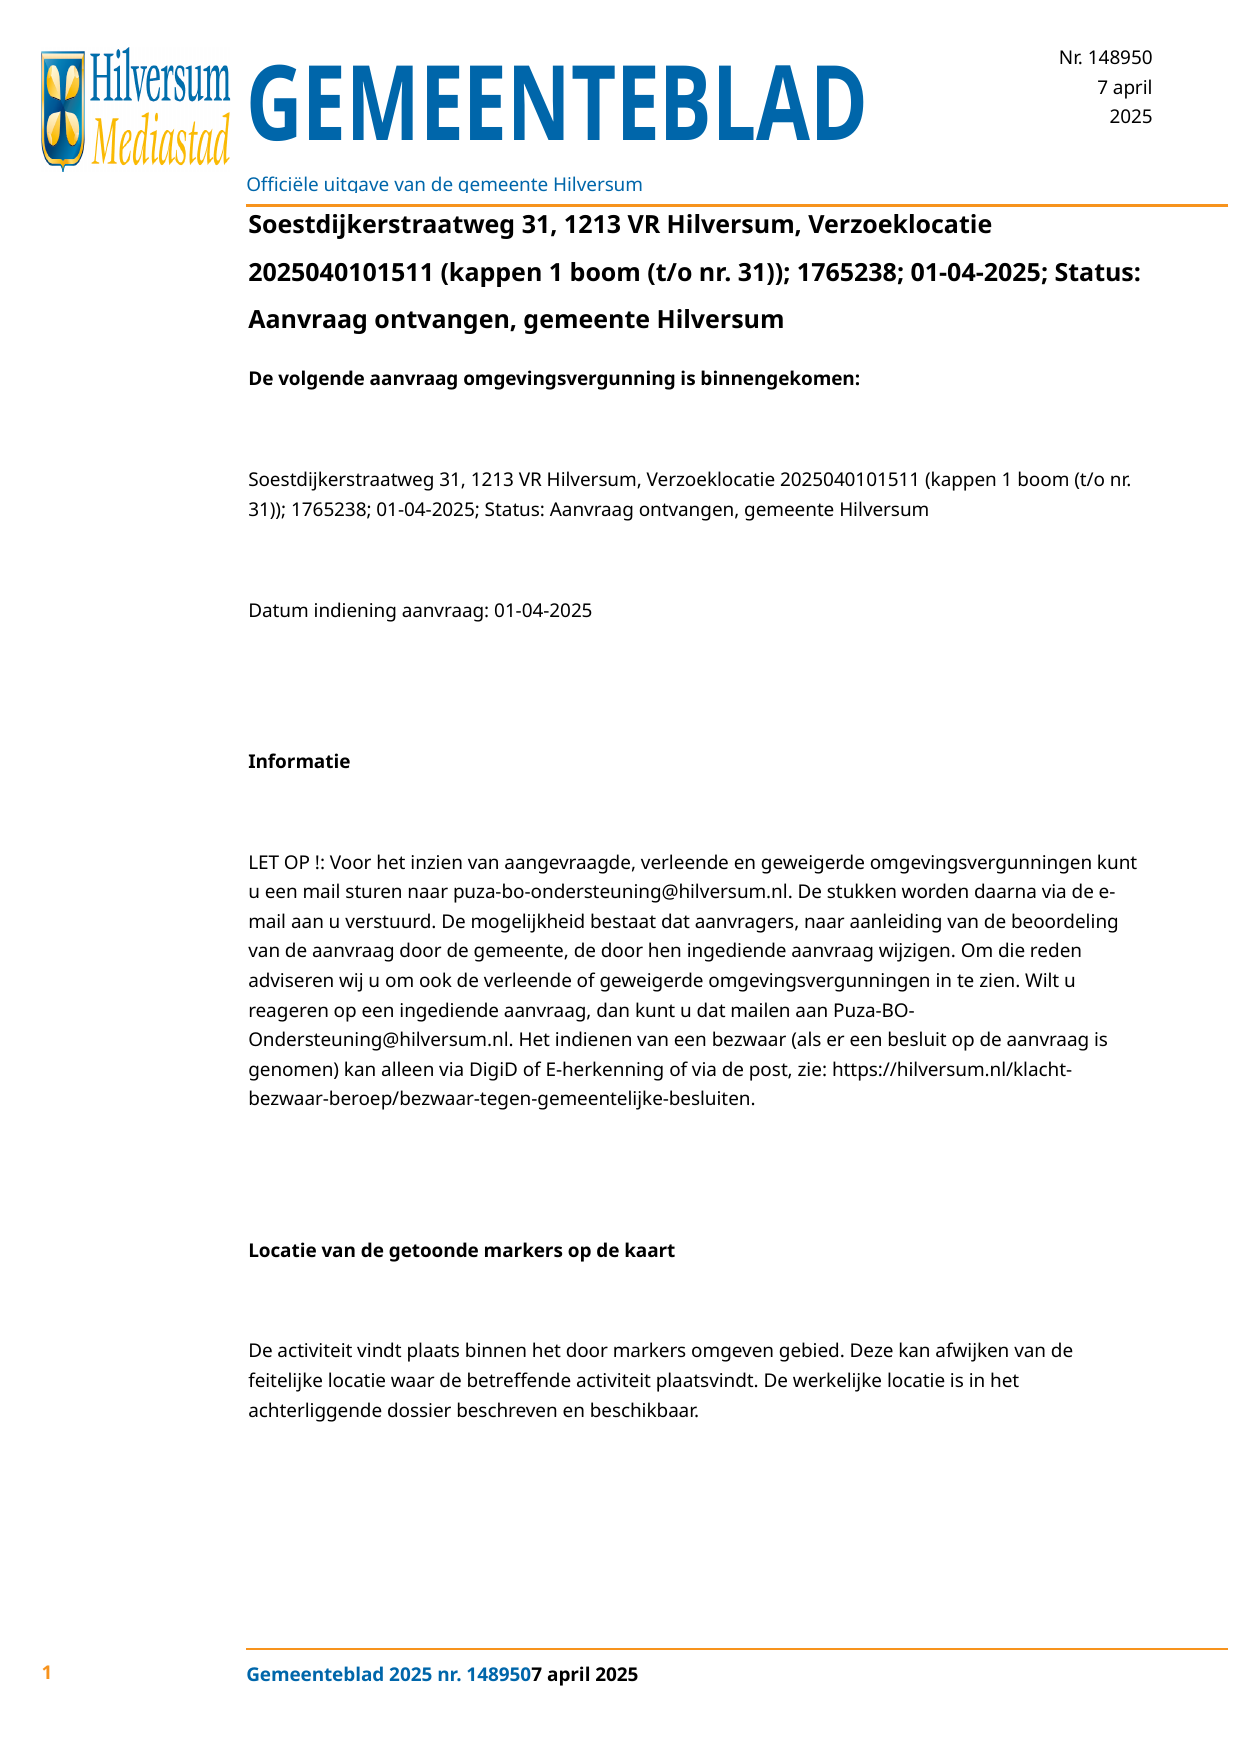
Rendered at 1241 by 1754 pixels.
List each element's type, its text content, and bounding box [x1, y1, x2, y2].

picture [41, 47, 231, 172]
text Soestdijkerstraatweg 31, 1213 VR Hilversum, Verzoeklocatie 2025040101511 (kappen 1 boom (t/o nr. 31)); 1765238; 01-04-2025; Status: Aanvraag ontvangen, gemeente Hilversum [248, 466, 1152, 522]
text Soestdijkerstraatweg 31, 1213 VR Hilversum, Verzoeklocatie 2025040101511 (kappen 1 boom (t/o nr. 31)); 1765238; 01-04-2025; Status: Aanvraag ontvangen, gemeente Hilversum [248, 207, 1152, 336]
text De volgende aanvraag omgevingsvergunning is binnengekomen: [248, 366, 1152, 391]
text De activiteit vindt plaats binnen het door markers omgeven gebied. Deze kan afwijken van de feitelijke locatie waar de betreffende activiteit plaatsvindt. De werkelijke locatie is in het achterliggende dossier beschreven en beschikbaar. [248, 1338, 1152, 1422]
text Informatie [248, 748, 1152, 774]
text LET OP !: Voor het inzien van aangevraagde, verleende en geweigerde omgevingsvergunningen kunt u een mail sturen naar puza-bo-ondersteuning@hilversum.nl. De stukken worden daarna via de e-mail aan u verstuurd. De mogelijkheid bestaat dat aanvragers, naar aanleiding van de beoordeling van de aanvraag door de gemeente, de door hen ingediende aanvraag wijzigen. Om die reden adviseren wij u om ook de verleende of geweigerde omgevingsvergunningen in te zien. Wilt u reageren op een ingediende aanvraag, dan kunt u dat mailen aan Puza-BO-Ondersteuning@hilversum.nl. Het indienen van een bezwaar (als er een besluit op de aanvraag is genomen) kan alleen via DigiD of E-herkenning of via de post, zie: https://hilversum.nl/klacht-bezwaar-beroep/bezwaar-tegen-gemeentelijke-besluiten. [248, 849, 1152, 1111]
text Locatie van de getoonde markers op de kaart [248, 1237, 1152, 1262]
text Datum indiening aanvraag: 01-04-2025 [248, 597, 1152, 622]
